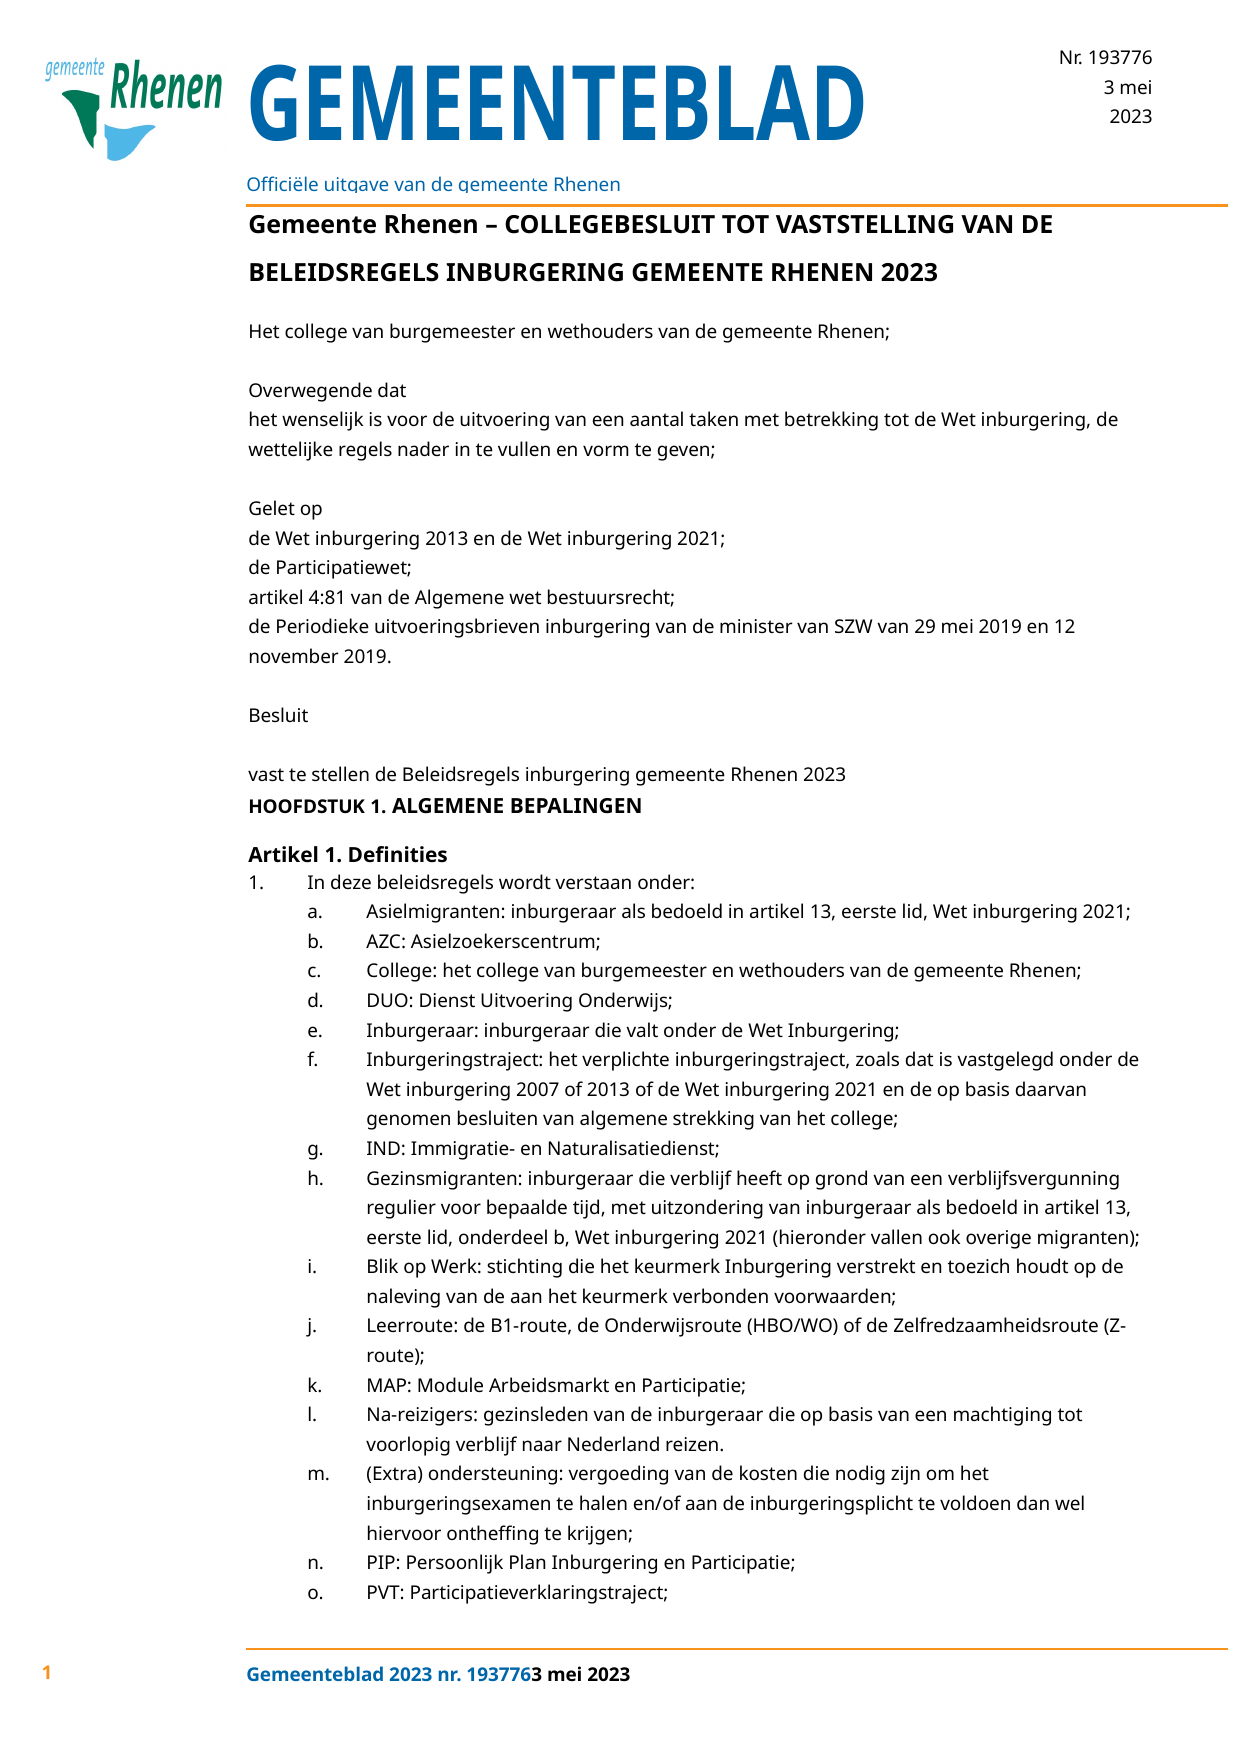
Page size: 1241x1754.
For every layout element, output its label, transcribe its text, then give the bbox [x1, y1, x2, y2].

list (Extra) ondersteuning: vergoeding van de kosten die nodig zijn om het inburgeringsexamen te halen en/of aan de inburgeringsplicht te voldoen dan wel hiervoor ontheffing te krijgen; [307, 1461, 1152, 1546]
text HOOFDSTUK 1. ALGEMENE BEPALINGEN [248, 791, 1152, 820]
list IND: Immigratie- en Naturalisatiedienst; [307, 1135, 1152, 1161]
list College: het college van burgemeester en wethouders van de gemeente Rhenen; [307, 958, 1152, 983]
list Leerroute: de B1-route, de Onderwijsroute (HBO/WO) of de Zelfredzaamheidsroute (Z-route); [307, 1313, 1152, 1368]
text de Participatiewet; [248, 554, 1152, 580]
list In deze beleidsregels wordt verstaan onder: [248, 869, 1152, 895]
text het wenselijk is voor de uitvoering van een aantal taken met betrekking tot de Wet inburgering, de wettelijke regels nader in te vullen en vorm te geven; [248, 407, 1152, 462]
list PVT: Participatieverklaringstraject; [307, 1579, 1152, 1605]
list PIP: Persoonlijk Plan Inburgering en Participatie; [307, 1549, 1152, 1575]
text de Wet inburgering 2013 en de Wet inburgering 2021; [248, 525, 1152, 551]
list Inburgeringstraject: het verplichte inburgeringstraject, zoals dat is vastgelegd onder de Wet inburgering 2007 of 2013 of de Wet inburgering 2021 en de op basis daarvan genomen besluiten van algemene strekking van het college; [307, 1046, 1152, 1131]
list Inburgeraar: inburgeraar die valt onder de Wet Inburgering; [307, 1017, 1152, 1043]
text Overwegende dat [248, 377, 1152, 403]
list Blik op Werk: stichting die het keurmerk Inburgering verstrekt en toezich houdt op de naleving van de aan het keurmerk verbonden voorwaarden; [307, 1253, 1152, 1309]
text Besluit [248, 702, 1152, 728]
text Gelet op [248, 495, 1152, 521]
list MAP: Module Arbeidsmarkt en Participatie; [307, 1372, 1152, 1398]
picture [41, 47, 231, 172]
list AZC: Asielzoekerscentrum; [307, 928, 1152, 954]
list Na-reizigers: gezinsleden van de inburgeraar die op basis van een machtiging tot voorlopig verblijf naar Nederland reizen. [307, 1401, 1152, 1457]
text Gemeente Rhenen – COLLEGEBESLUIT TOT VASTSTELLING VAN DE BELEIDSREGELS INBURGERING GEMEENTE RHENEN 2023 [248, 207, 1152, 288]
text artikel 4:81 van de Algemene wet bestuursrecht; [248, 584, 1152, 610]
list Gezinsmigranten: inburgeraar die verblijf heeft op grond van een verblijfsvergunning regulier voor bepaalde tijd, met uitzondering van inburgeraar als bedoeld in artikel 13, eerste lid, onderdeel b, Wet inburgering 2021 (hieronder vallen ook overige migranten); [307, 1165, 1152, 1250]
text vast te stellen de Beleidsregels inburgering gemeente Rhenen 2023 [248, 762, 1152, 787]
text de Periodieke uitvoeringsbrieven inburgering van de minister van SZW van 29 mei 2019 en 12 november 2019. [248, 614, 1152, 669]
text Artikel 1. Definities [248, 841, 1152, 869]
text Het college van burgemeester en wethouders van de gemeente Rhenen; [248, 318, 1152, 344]
list DUO: Dienst Uitvoering Onderwijs; [307, 987, 1152, 1013]
list Asielmigranten: inburgeraar als bedoeld in artikel 13, eerste lid, Wet inburgering 2021; [307, 898, 1152, 924]
